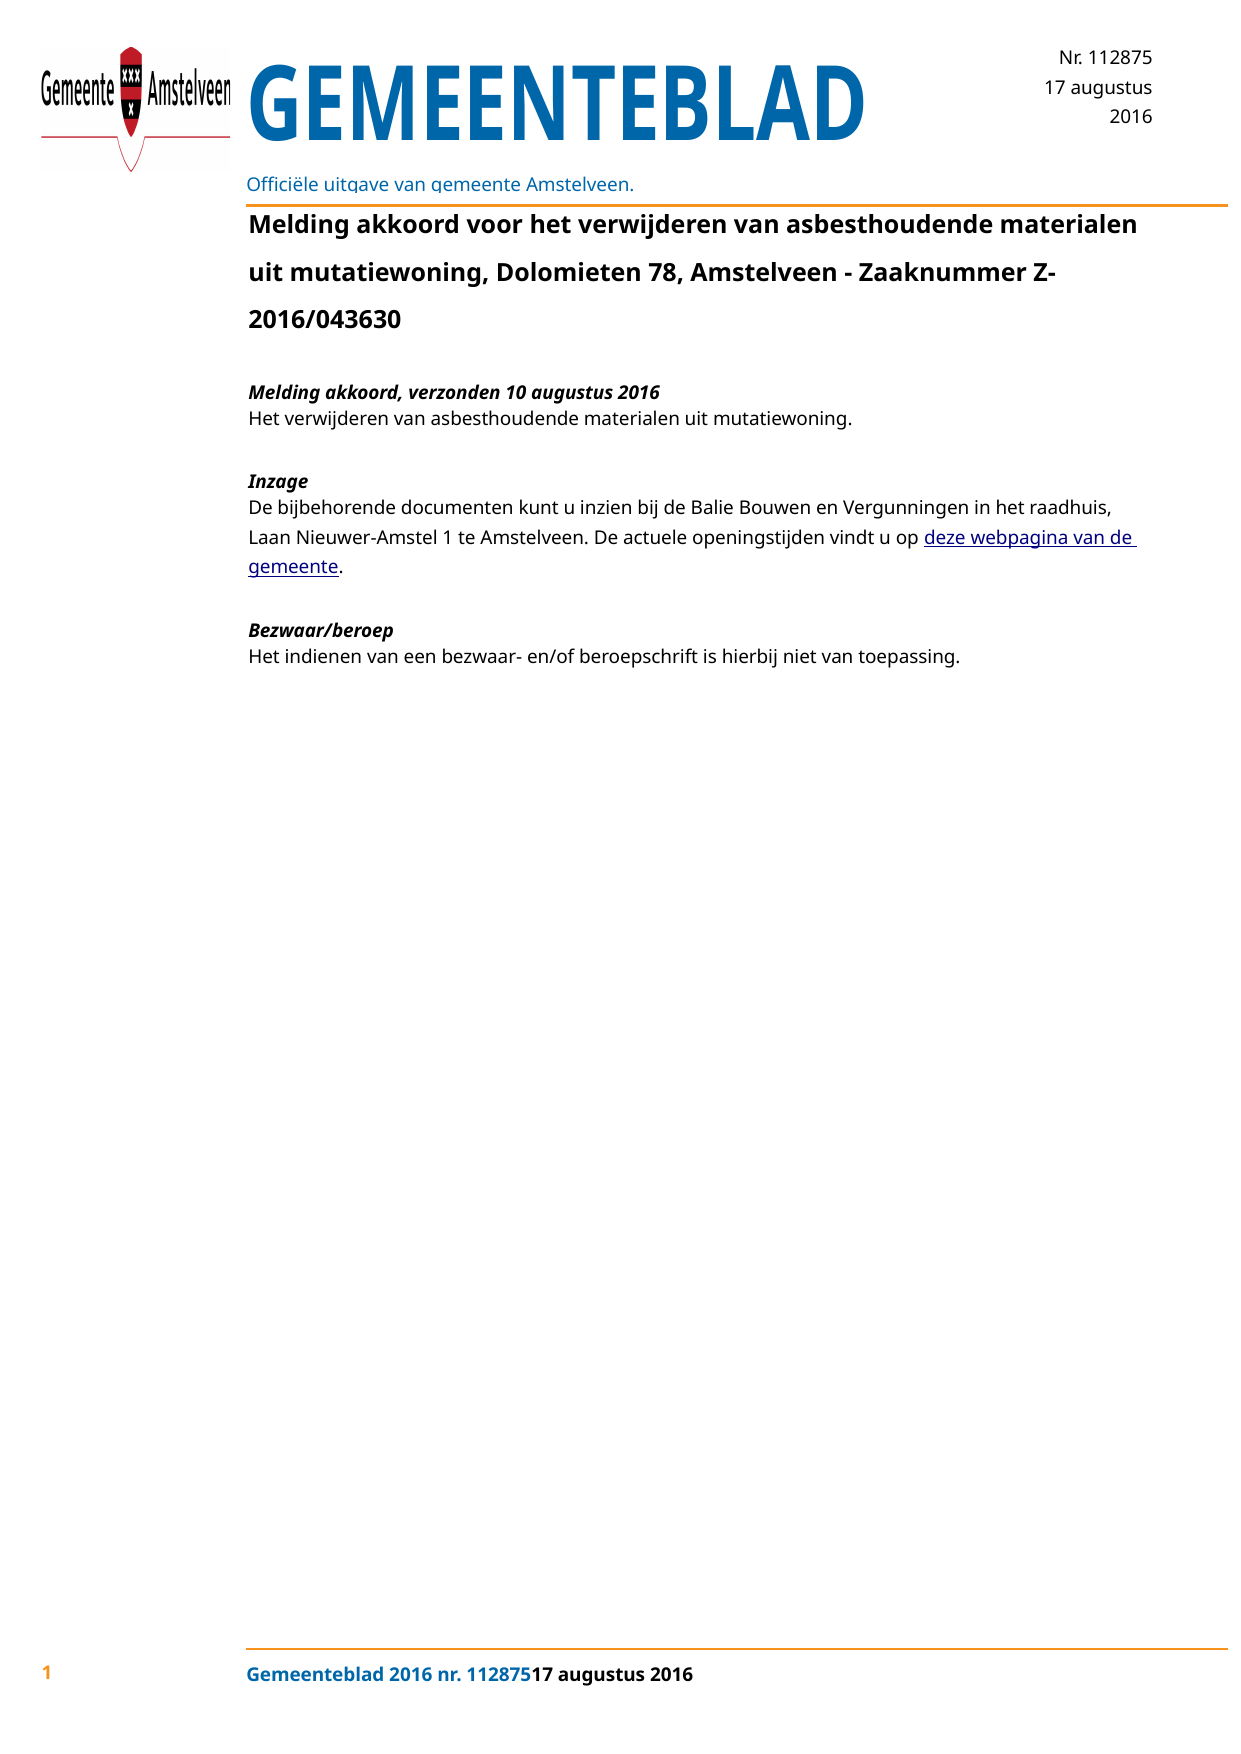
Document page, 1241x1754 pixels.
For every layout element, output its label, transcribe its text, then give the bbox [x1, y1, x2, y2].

text Bezwaar/beroep [248, 618, 1152, 643]
text Inzage [248, 469, 1152, 494]
text Het verwijderen van asbesthoudende materialen uit mutatiewoning. [248, 405, 1152, 431]
picture [41, 47, 231, 172]
text Melding akkoord voor het verwijderen van asbesthoudende materialen uit mutatiewoning, Dolomieten 78, Amstelveen - Zaaknummer Z-2016/043630 [248, 207, 1152, 336]
text Melding akkoord, verzonden 10 augustus 2016 [248, 379, 1152, 405]
text Het indienen van een bezwaar- en/of beroepschrift is hierbij niet van toepassing. [248, 643, 1152, 669]
text De bijbehorende documenten kunt u inzien bij de Balie Bouwen en Vergunningen in het raadhuis, Laan Nieuwer-Amstel 1 te Amstelveen. De actuele openingstijden vindt u op deze webpagina van de gemeente. [248, 494, 1152, 579]
